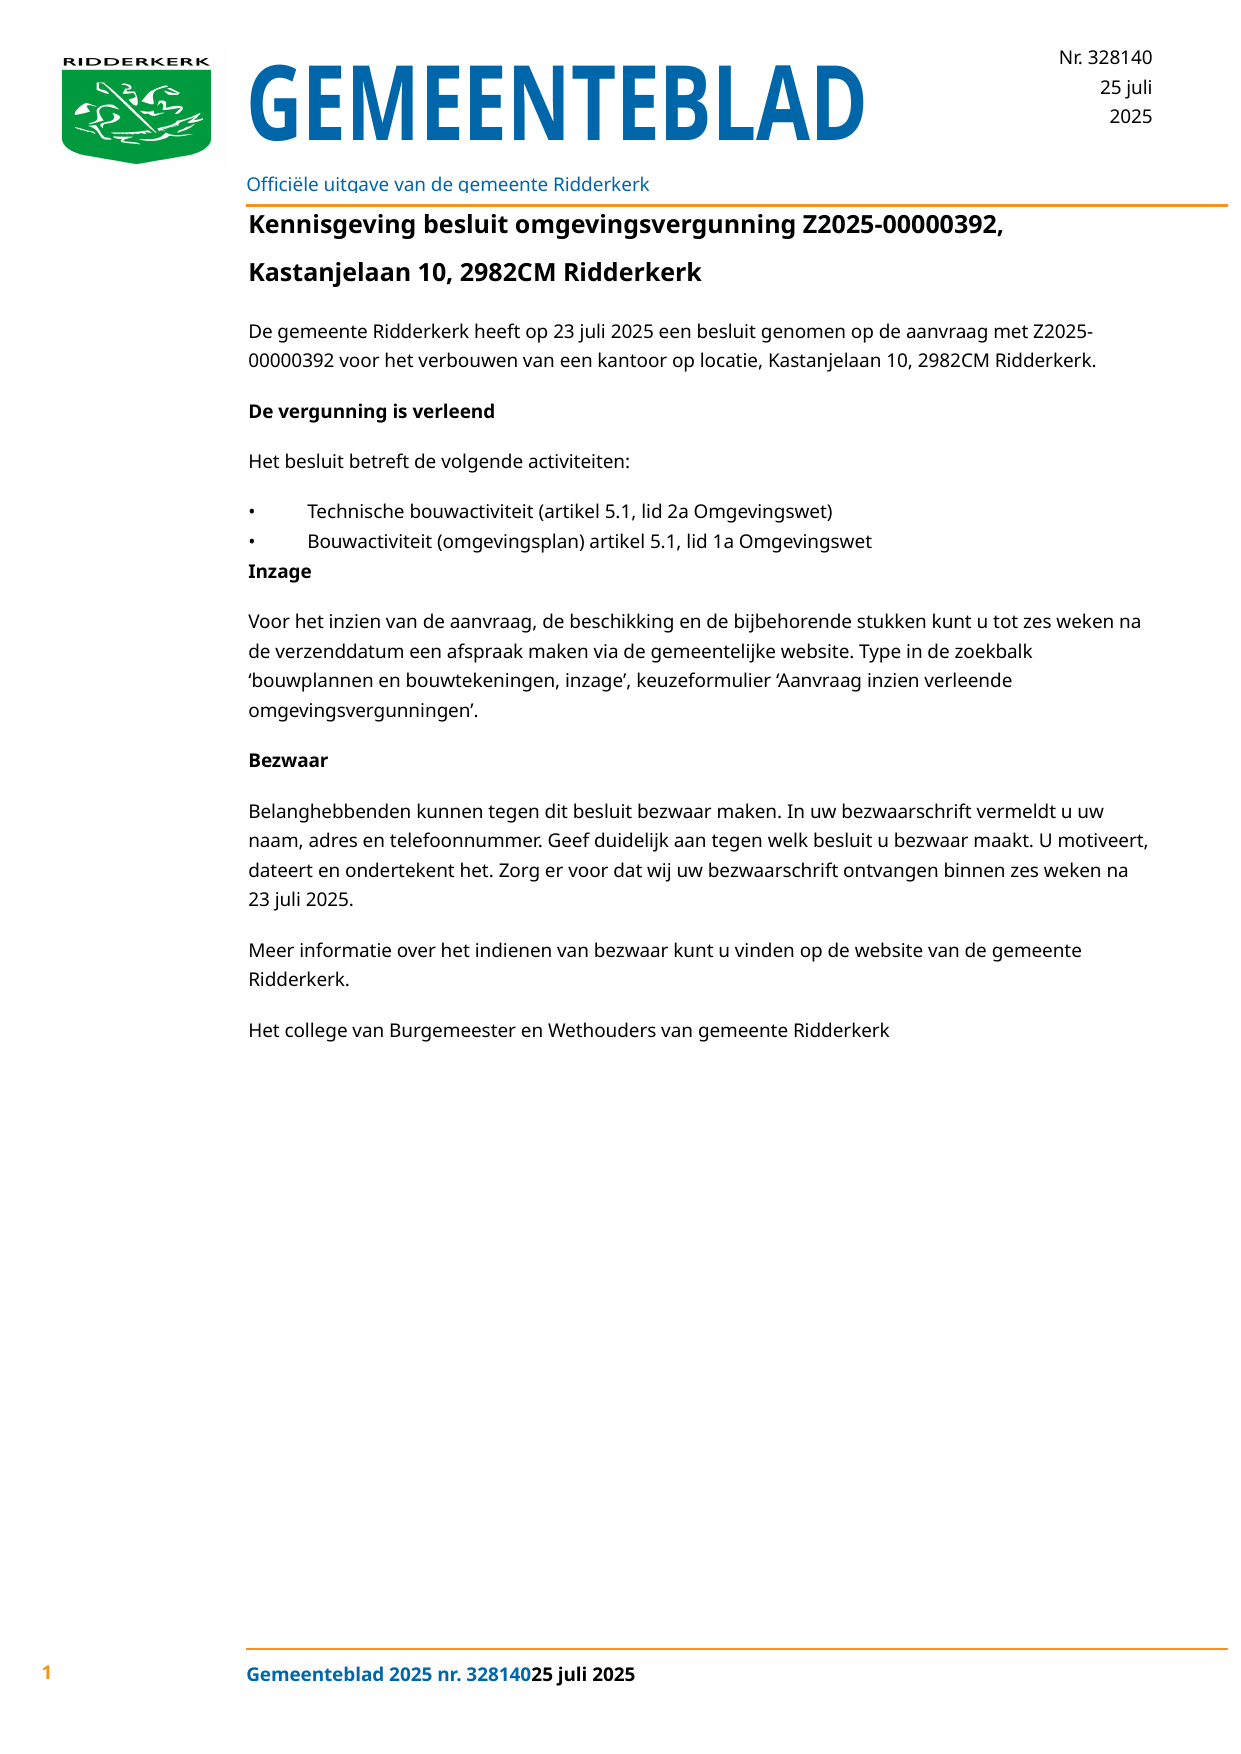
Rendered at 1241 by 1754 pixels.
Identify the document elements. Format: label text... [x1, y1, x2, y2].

picture [41, 47, 231, 172]
list Technische bouwactiviteit (artikel 5.1, lid 2a Omgevingswet) [248, 499, 1152, 524]
list Bouwactiviteit (omgevingsplan) artikel 5.1, lid 1a Omgevingswet [248, 528, 1152, 554]
text Inzage [248, 558, 1152, 584]
text Meer informatie over het indienen van bezwaar kunt u vinden op de website van de gemeente Ridderkerk. [248, 937, 1152, 992]
text Bezwaar [248, 747, 1152, 773]
text Het besluit betreft de volgende activiteiten: [248, 448, 1152, 474]
text Voor het inzien van de aanvraag, de beschikking en de bijbehorende stukken kunt u tot zes weken na de verzenddatum een afspraak maken via de gemeentelijke website. Type in de zoekbalk ‘bouwplannen en bouwtekeningen, inzage’, keuzeformulier ‘Aanvraag inzien verleende omgevingsvergunningen’. [248, 608, 1152, 723]
text Het college van Burgemeester en Wethouders van gemeente Ridderkerk [248, 1017, 1152, 1043]
text De vergunning is verleend [248, 398, 1152, 424]
text Belanghebbenden kunnen tegen dit besluit bezwaar maken. In uw bezwaarschrift vermeldt u uw naam, adres en telefoonnummer. Geef duidelijk aan tegen welk besluit u bezwaar maakt. U motiveert, dateert en ondertekent het. Zorg er voor dat wij uw bezwaarschrift ontvangen binnen zes weken na 23 juli 2025. [248, 798, 1152, 912]
text De gemeente Ridderkerk heeft op 23 juli 2025 een besluit genomen op de aanvraag met Z2025-00000392 voor het verbouwen van een kantoor op locatie, Kastanjelaan 10, 2982CM Ridderkerk. [248, 318, 1152, 373]
text Kennisgeving besluit omgevingsvergunning Z2025-00000392, Kastanjelaan 10, 2982CM Ridderkerk [248, 207, 1152, 288]
